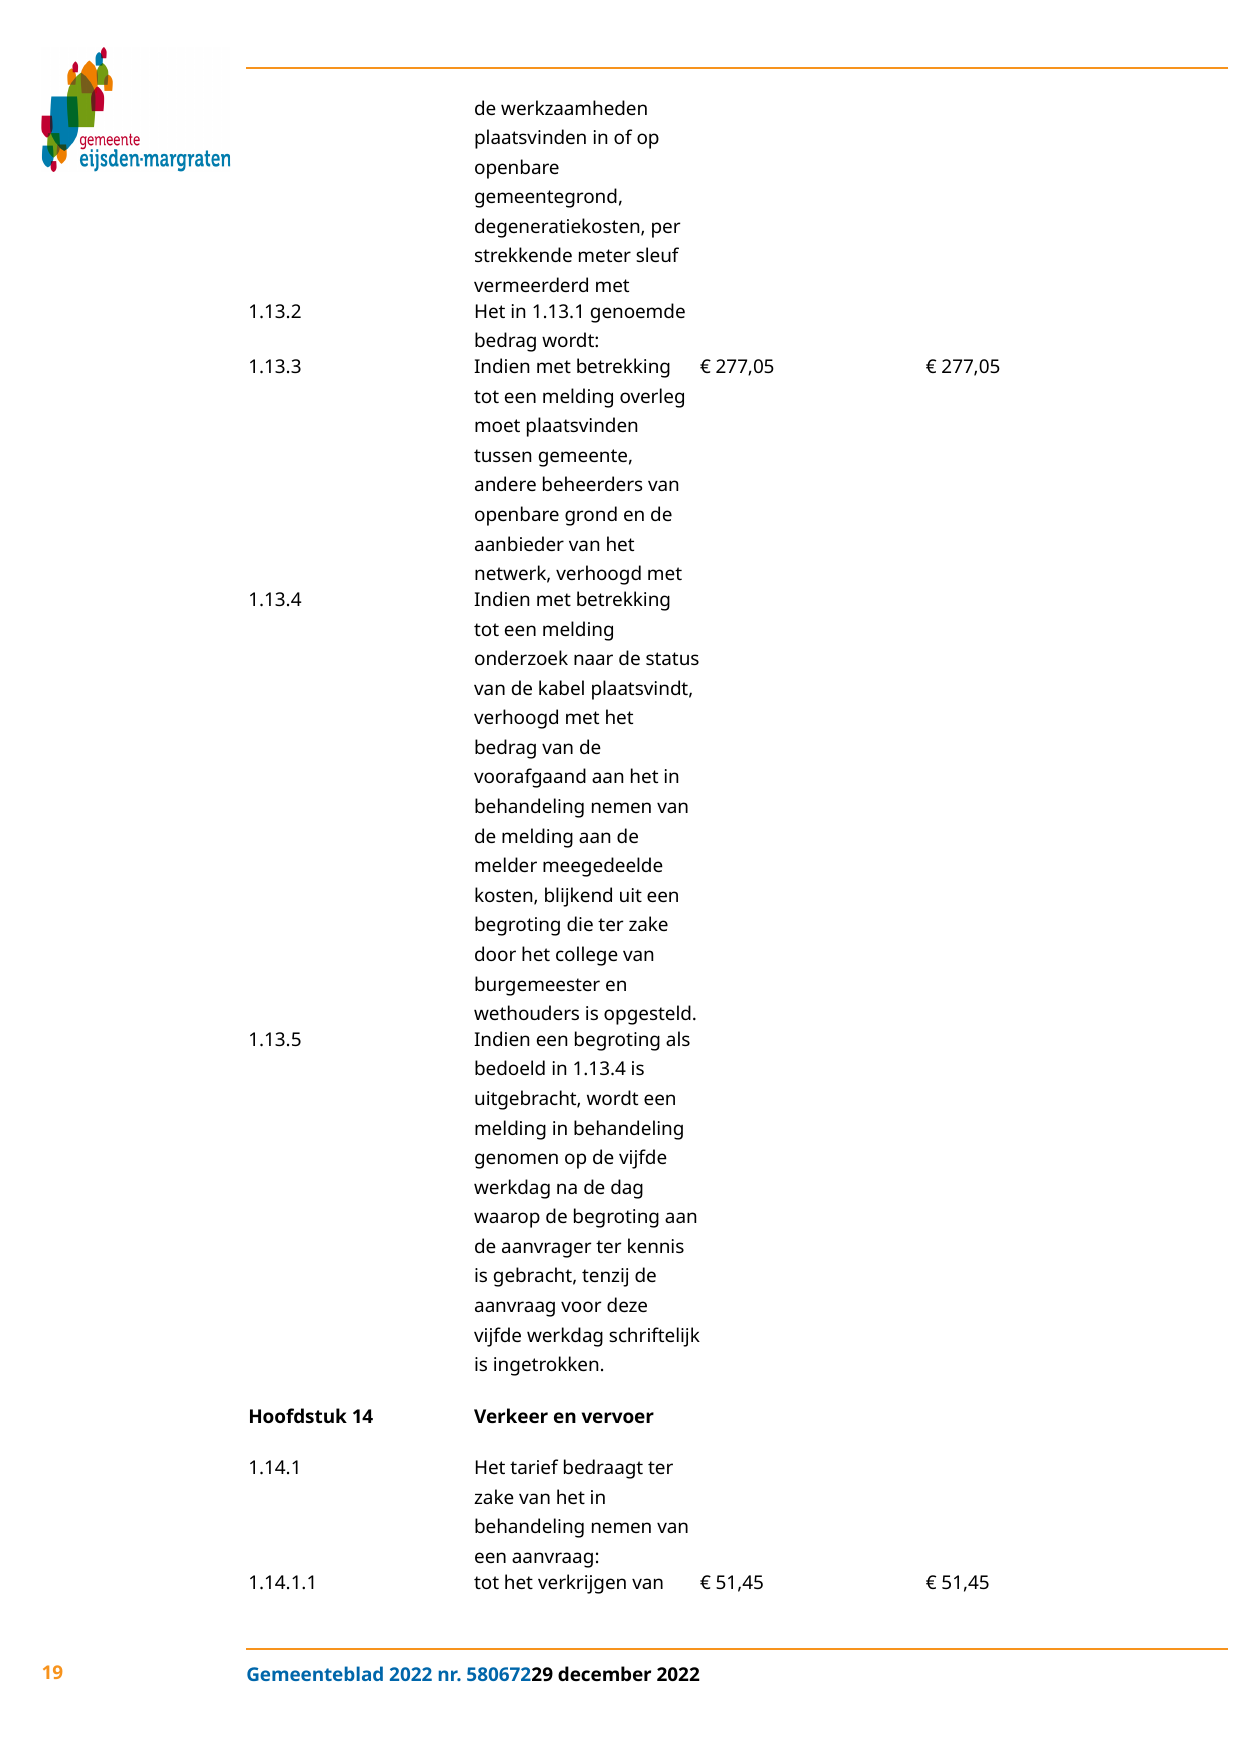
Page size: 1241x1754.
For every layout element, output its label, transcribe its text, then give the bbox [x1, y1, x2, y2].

table_cell Indien met betrekking tot een melding onderzoek naar de status van de kabel plaatsvindt, verhoogd met het bedrag van de voorafgaand aan het in behandeling nemen van de melding aan de melder meegedeelde kosten, blijkend uit een begroting die ter zake door het college van burgemeester en wethouders is opgesteld. [474, 586, 700, 1026]
table_cell € 51,45 [926, 1569, 1152, 1594]
table_cell Indien met betrekking tot een melding overleg moet plaatsvinden tussen gemeente, andere beheerders van openbare grond en de aanbieder van het netwerk, verhoogd met [474, 353, 700, 586]
table_cell [700, 1429, 926, 1454]
table_cell [700, 1026, 926, 1377]
table_cell [926, 586, 1152, 1026]
table_cell [926, 1403, 1152, 1429]
table_cell [700, 95, 926, 298]
table_cell [926, 1377, 1152, 1403]
table_cell 1.13.4 [248, 586, 474, 1026]
table_cell [474, 1377, 700, 1403]
picture [41, 47, 231, 172]
table_cell 1.14.1 [248, 1454, 474, 1569]
table_cell 1.13.3 [248, 353, 474, 586]
table_cell € 277,05 [926, 353, 1152, 586]
table_cell [926, 1429, 1152, 1454]
table_cell € 277,05 [700, 353, 926, 586]
table_cell € 51,45 [700, 1569, 926, 1594]
table_cell [926, 298, 1152, 353]
table_cell [248, 1429, 474, 1454]
table_cell [700, 1403, 926, 1429]
table_cell Het in 1.13.1 genoemde bedrag wordt: [474, 298, 700, 353]
table_cell 1.13.2 [248, 298, 474, 353]
table_cell [248, 1377, 474, 1403]
table_cell tot het verkrijgen van [474, 1569, 700, 1594]
table_cell [700, 1454, 926, 1569]
table_cell [700, 1377, 926, 1403]
table_cell Verkeer en vervoer [474, 1403, 700, 1429]
table_cell [474, 1429, 700, 1454]
table_cell de werkzaamheden plaatsvinden in of op openbare gemeentegrond, degeneratiekosten, per strekkende meter sleuf vermeerderd met [474, 95, 700, 298]
table_cell 1.14.1.1 [248, 1569, 474, 1594]
table_cell Het tarief bedraagt ter zake van het in behandeling nemen van een aanvraag: [474, 1454, 700, 1569]
table_cell [700, 298, 926, 353]
table_cell [926, 1454, 1152, 1569]
table_cell [926, 1026, 1152, 1377]
table_cell Indien een begroting als bedoeld in 1.13.4 is uitgebracht, wordt een melding in behandeling genomen op de vijfde werkdag na de dag waarop de begroting aan de aanvrager ter kennis is gebracht, tenzij de aanvraag voor deze vijfde werkdag schriftelijk is ingetrokken. [474, 1026, 700, 1377]
table_cell [700, 586, 926, 1026]
table_cell [248, 95, 474, 298]
table_cell Hoofdstuk 14 [248, 1403, 474, 1429]
table_cell 1.13.5 [248, 1026, 474, 1377]
table_cell [926, 95, 1152, 298]
